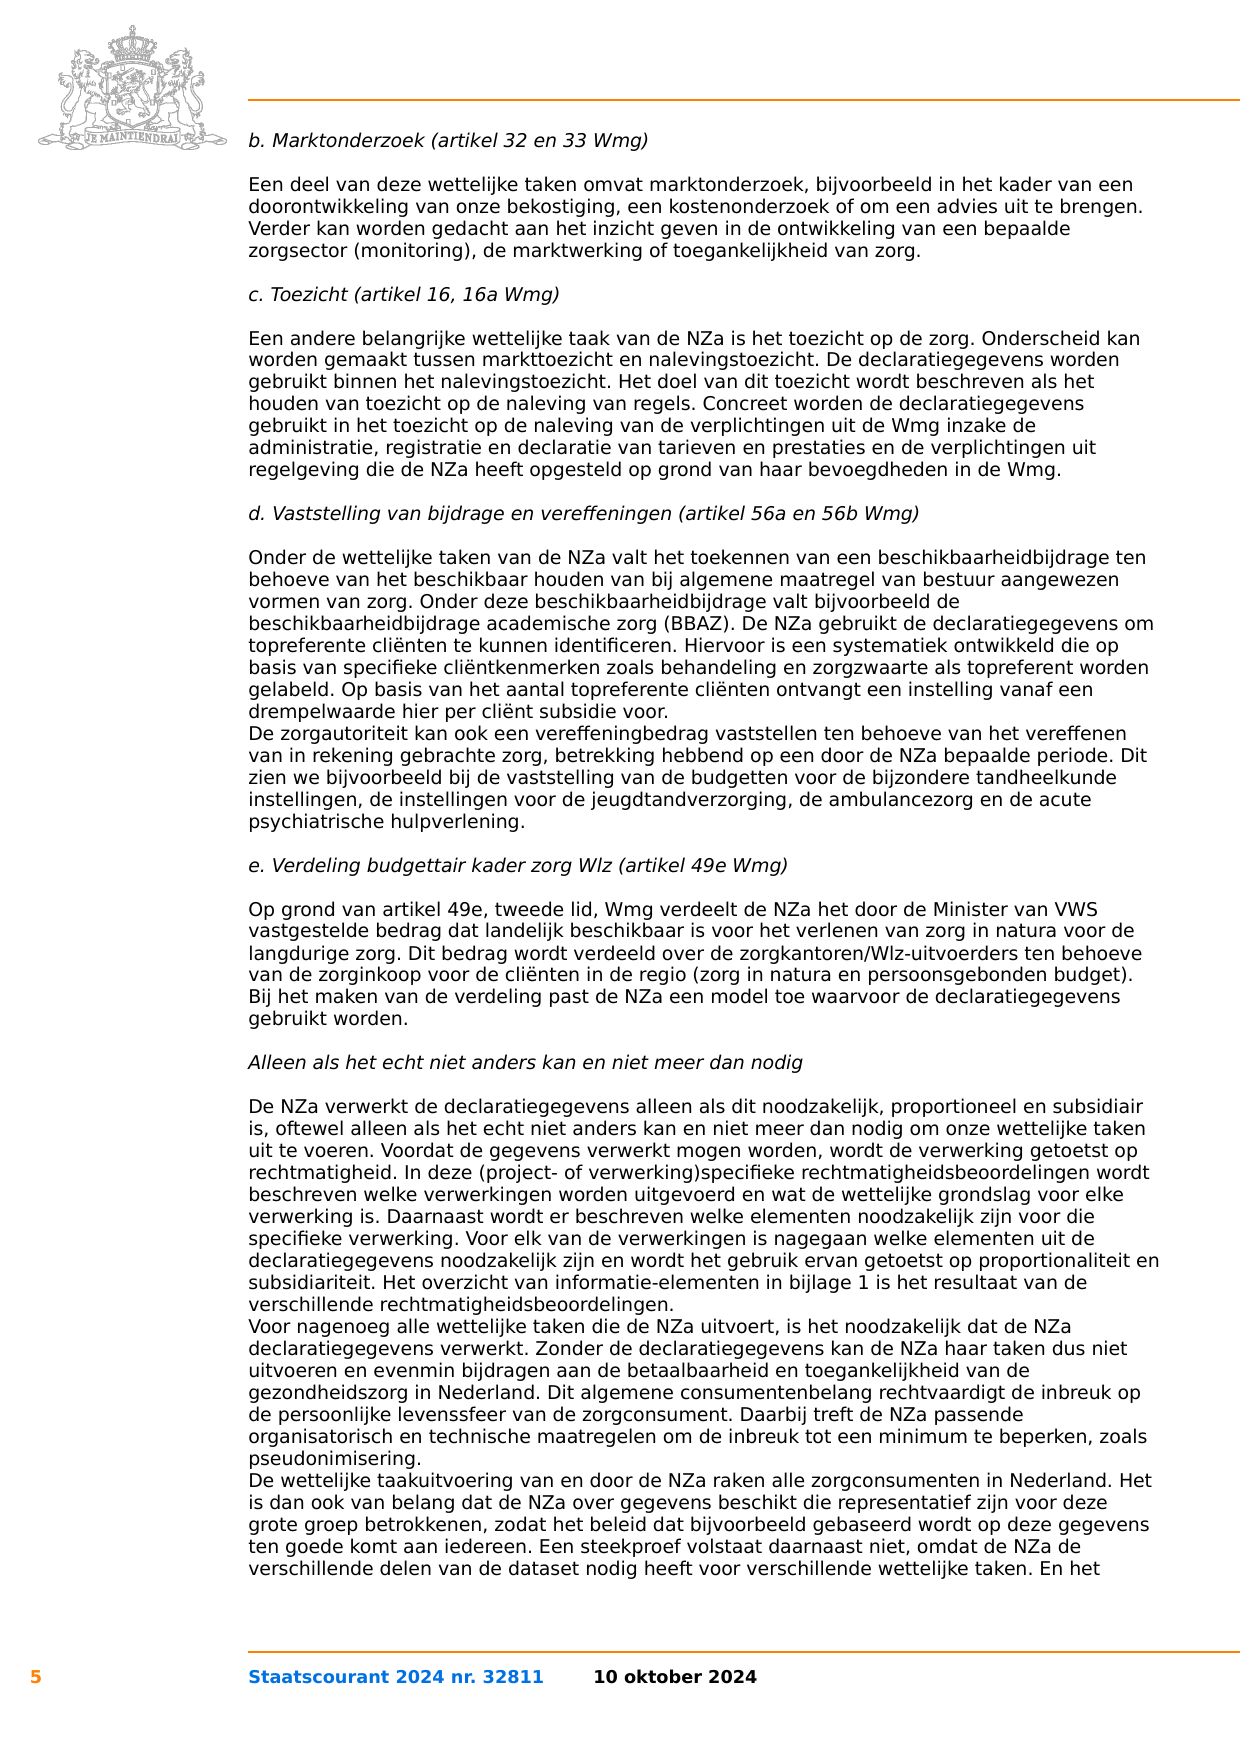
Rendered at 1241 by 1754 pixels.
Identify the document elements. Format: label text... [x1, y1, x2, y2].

text Een andere belangrijke wettelijke taak van de NZa is het toezicht op de zorg. Onderscheid kan worden gemaakt tussen markttoezicht en nalevingstoezicht. De declaratiegegevens worden gebruikt binnen het nalevingstoezicht. Het doel van dit toezicht wordt beschreven als het houden van toezicht op de naleving van regels. Concreet worden de declaratiegegevens gebruikt in het toezicht op de naleving van de verplichtingen uit de Wmg inzake de administratie, registratie en declaratie van tarieven en prestaties en de verplichtingen uit regelgeving die de NZa heeft opgesteld op grond van haar bevoegdheden in de Wmg. [248, 327, 1163, 481]
subtitle c. Toezicht (artikel 16, 16a Wmg) [248, 283, 1163, 306]
subtitle d. Vaststelling van bijdrage en vereffeningen (artikel 56a en 56b Wmg) [248, 503, 1163, 525]
text Voor nagenoeg alle wettelijke taken die de NZa uitvoert, is het noodzakelijk dat de NZa declaratiegegevens verwerkt. Zonder de declaratiegegevens kan de NZa haar taken dus niet uitvoeren en evenmin bijdragen aan de betaalbaarheid en toegankelijkheid van de gezondheidszorg in Nederland. Dit algemene consumentenbelang rechtvaardigt de inbreuk op de persoonlijke levenssfeer van de zorgconsument. Daarbij treft de NZa passende organisatorisch en technische maatregelen om de inbreuk tot een minimum te beperken, zoals pseudonimisering. [248, 1316, 1163, 1470]
text De NZa verwerkt de declaratiegegevens alleen als dit noodzakelijk, proportioneel en subsidiair is, oftewel alleen als het echt niet anders kan en niet meer dan nodig om onze wettelijke taken uit te voeren. Voordat de gegevens verwerkt mogen worden, wordt de verwerking getoetst op rechtmatigheid. In deze (project- of verwerking)specifieke rechtmatigheidsbeoordelingen wordt beschreven welke verwerkingen worden uitgevoerd en wat de wettelijke grondslag voor elke verwerking is. Daarnaast wordt er beschreven welke elementen noodzakelijk zijn voor die specifieke verwerking. Voor elk van de verwerkingen is nagegaan welke elementen uit de declaratiegegevens noodzakelijk zijn en wordt het gebruik ervan getoetst op proportionaliteit en subsidiariteit. Het overzicht van informatie-elementen in bijlage 1 is het resultaat van de verschillende rechtmatigheidsbeoordelingen. [248, 1096, 1163, 1316]
subtitle b. Marktonderzoek (artikel 32 en 33 Wmg) [248, 130, 1163, 152]
text Onder de wettelijke taken van de NZa valt het toekennen van een beschikbaarheidbijdrage ten behoeve van het beschikbaar houden van bij algemene maatregel van bestuur aangewezen vormen van zorg. Onder deze beschikbaarheidbijdrage valt bijvoorbeeld de beschikbaarheidbijdrage academische zorg (BBAZ). De NZa gebruikt de declaratiegegevens om topreferente cliënten te kunnen identificeren. Hiervoor is een systematiek ontwikkeld die op basis van specifieke cliëntkenmerken zoals behandeling en zorgzwaarte als topreferent worden gelabeld. Op basis van het aantal topreferente cliënten ontvangt een instelling vanaf een drempelwaarde hier per cliënt subsidie voor. [248, 547, 1163, 723]
subtitle e. Verdeling budgettair kader zorg Wlz (artikel 49e Wmg) [248, 854, 1163, 877]
picture [38, 25, 227, 150]
text De zorgautoriteit kan ook een vereffeningbedrag vaststellen ten behoeve van het vereffenen van in rekening gebrachte zorg, betrekking hebbend op een door de NZa bepaalde periode. Dit zien we bijvoorbeeld bij de vaststelling van de budgetten voor de bijzondere tandheelkunde instellingen, de instellingen voor de jeugdtandverzorging, de ambulancezorg en de acute psychiatrische hulpverlening. [248, 723, 1163, 833]
text Op grond van artikel 49e, tweede lid, Wmg verdeelt de NZa het door de Minister van VWS vastgestelde bedrag dat landelijk beschikbaar is voor het verlenen van zorg in natura voor de langdurige zorg. Dit bedrag wordt verdeeld over de zorgkantoren/Wlz-uitvoerders ten behoeve van de zorginkoop voor de cliënten in de regio (zorg in natura en persoonsgebonden budget). Bij het maken van de verdeling past de NZa een model toe waarvoor de declaratiegegevens gebruikt worden. [248, 898, 1163, 1030]
text Een deel van deze wettelijke taken omvat marktonderzoek, bijvoorbeeld in het kader van een doorontwikkeling van onze bekostiging, een kostenonderzoek of om een advies uit te brengen. Verder kan worden gedacht aan het inzicht geven in de ontwikkeling van een bepaalde zorgsector (monitoring), de marktwerking of toegankelijkheid van zorg. [248, 174, 1163, 262]
text De wettelijke taakuitvoering van en door de NZa raken alle zorgconsumenten in Nederland. Het is dan ook van belang dat de NZa over gegevens beschikt die representatief zijn voor deze grote groep betrokkenen, zodat het beleid dat bijvoorbeeld gebaseerd wordt op deze gegevens ten goede komt aan iedereen. Een steekproef volstaat daarnaast niet, omdat de NZa de verschillende delen van de dataset nodig heeft voor verschillende wettelijke taken. En het [248, 1470, 1163, 1579]
subtitle Alleen als het echt niet anders kan en niet meer dan nodig [248, 1052, 1163, 1074]
